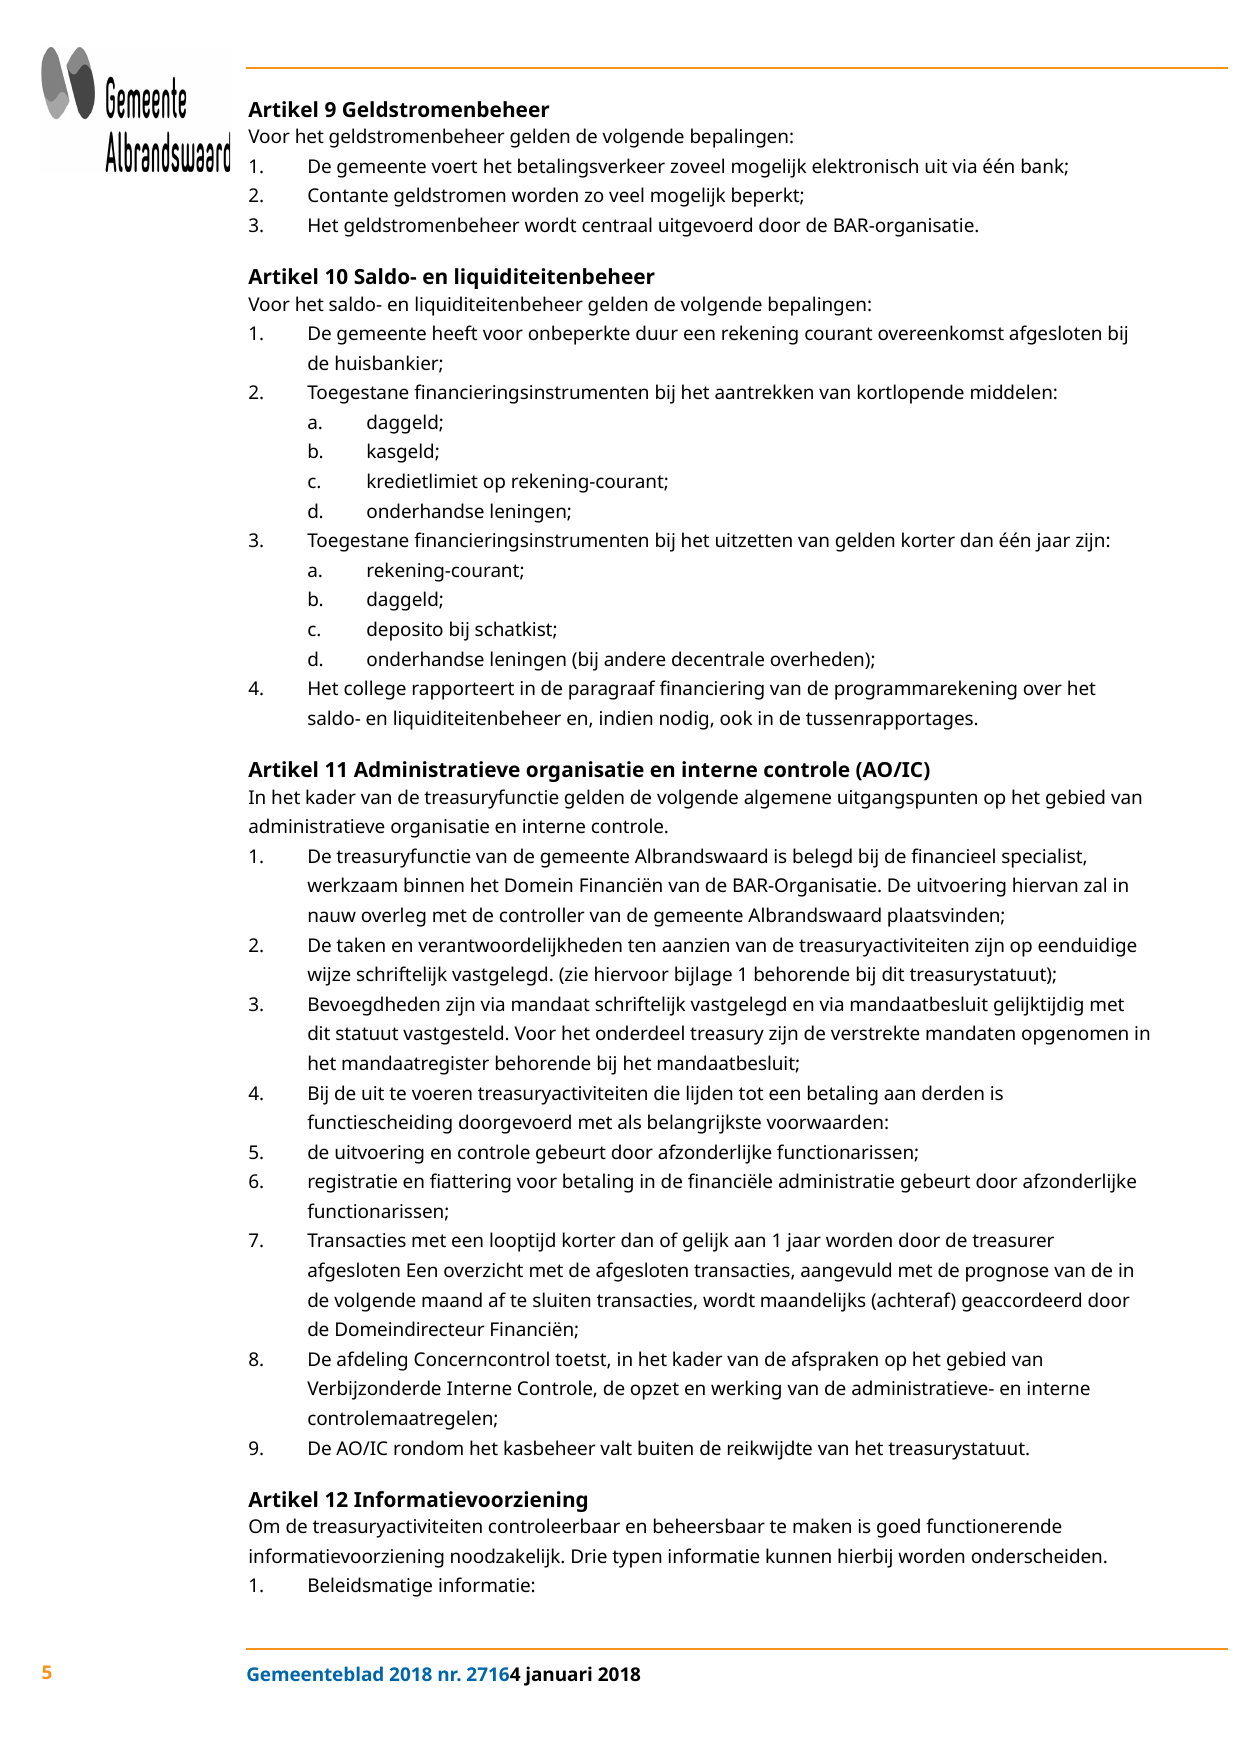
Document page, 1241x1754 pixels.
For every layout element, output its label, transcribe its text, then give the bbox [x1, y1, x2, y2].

list kredietlimiet op rekening-courant; [307, 468, 1152, 494]
text Artikel 9 Geldstromenbeheer [248, 95, 1152, 123]
text Artikel 10 Saldo- en liquiditeitenbeheer [248, 262, 1152, 291]
list onderhandse leningen; [307, 498, 1152, 524]
text Artikel 11 Administratieve organisatie en interne controle (AO/IC) [248, 755, 1152, 784]
text Voor het geldstromenbeheer gelden de volgende bepalingen: [248, 123, 1152, 149]
list Het geldstromenbeheer wordt centraal uitgevoerd door de BAR-organisatie. [248, 212, 1152, 238]
list daggeld; [307, 409, 1152, 435]
list De gemeente heeft voor onbeperkte duur een rekening courant overeenkomst afgesloten bij de huisbankier; [248, 320, 1152, 376]
text Om de treasuryactiviteiten controleerbaar en beheersbaar te maken is goed functionerende informatievoorziening noodzakelijk. Drie typen informatie kunnen hierbij worden onderscheiden. [248, 1513, 1152, 1569]
text Artikel 12 Informatievoorziening [248, 1485, 1152, 1513]
list De AO/IC rondom het kasbeheer valt buiten de reikwijdte van het treasurystatuut. [248, 1435, 1152, 1460]
list Toegestane financieringsinstrumenten bij het uitzetten van gelden korter dan één jaar zijn: [248, 527, 1152, 553]
list onderhandse leningen (bij andere decentrale overheden); [307, 646, 1152, 672]
list registratie en fiattering voor betaling in de financiële administratie gebeurt door afzonderlijke functionarissen; [248, 1168, 1152, 1224]
list De treasuryfunctie van de gemeente Albrandswaard is belegd bij de financieel specialist, werkzaam binnen het Domein Financiën van de BAR-Organisatie. De uitvoering hiervan zal in nauw overleg met de controller van de gemeente Albrandswaard plaatsvinden; [248, 843, 1152, 928]
list daggeld; [307, 587, 1152, 612]
text Voor het saldo- en liquiditeitenbeheer gelden de volgende bepalingen: [248, 291, 1152, 317]
list Toegestane financieringsinstrumenten bij het aantrekken van kortlopende middelen: [248, 379, 1152, 405]
list Beleidsmatige informatie: [248, 1573, 1152, 1598]
list Contante geldstromen worden zo veel mogelijk beperkt; [248, 182, 1152, 208]
list Bevoegdheden zijn via mandaat schriftelijk vastgelegd en via mandaatbesluit gelijktijdig met dit statuut vastgesteld. Voor het onderdeel treasury zijn de verstrekte mandaten opgenomen in het mandaatregister behorende bij het mandaatbesluit; [248, 991, 1152, 1076]
text In het kader van de treasuryfunctie gelden de volgende algemene uitgangspunten op het gebied van administratieve organisatie en interne controle. [248, 784, 1152, 839]
list Het college rapporteert in de paragraaf financiering van de programmarekening over het saldo- en liquiditeitenbeheer en, indien nodig, ook in de tussenrapportages. [248, 675, 1152, 731]
list De afdeling Concerncontrol toetst, in het kader van de afspraken op het gebied van Verbijzonderde Interne Controle, de opzet en werking van de administratieve- en interne controlemaatregelen; [248, 1346, 1152, 1431]
list De gemeente voert het betalingsverkeer zoveel mogelijk elektronisch uit via één bank; [248, 153, 1152, 178]
list Bij de uit te voeren treasuryactiviteiten die lijden tot een betaling aan derden is functiescheiding doorgevoerd met als belangrijkste voorwaarden: [248, 1080, 1152, 1135]
list De taken en verantwoordelijkheden ten aanzien van de treasuryactiviteiten zijn op eenduidige wijze schriftelijk vastgelegd. (zie hiervoor bijlage 1 behorende bij dit treasurystatuut); [248, 932, 1152, 987]
list kasgeld; [307, 439, 1152, 464]
list Transacties met een looptijd korter dan of gelijk aan 1 jaar worden door de treasurer afgesloten Een overzicht met de afgesloten transacties, aangevuld met de prognose van de in de volgende maand af te sluiten transacties, wordt maandelijks (achteraf) geaccordeerd door de Domeindirecteur Financiën; [248, 1228, 1152, 1342]
picture [41, 47, 231, 172]
list deposito bij schatkist; [307, 616, 1152, 642]
list rekening-courant; [307, 557, 1152, 583]
list de uitvoering en controle gebeurt door afzonderlijke functionarissen; [248, 1139, 1152, 1164]
